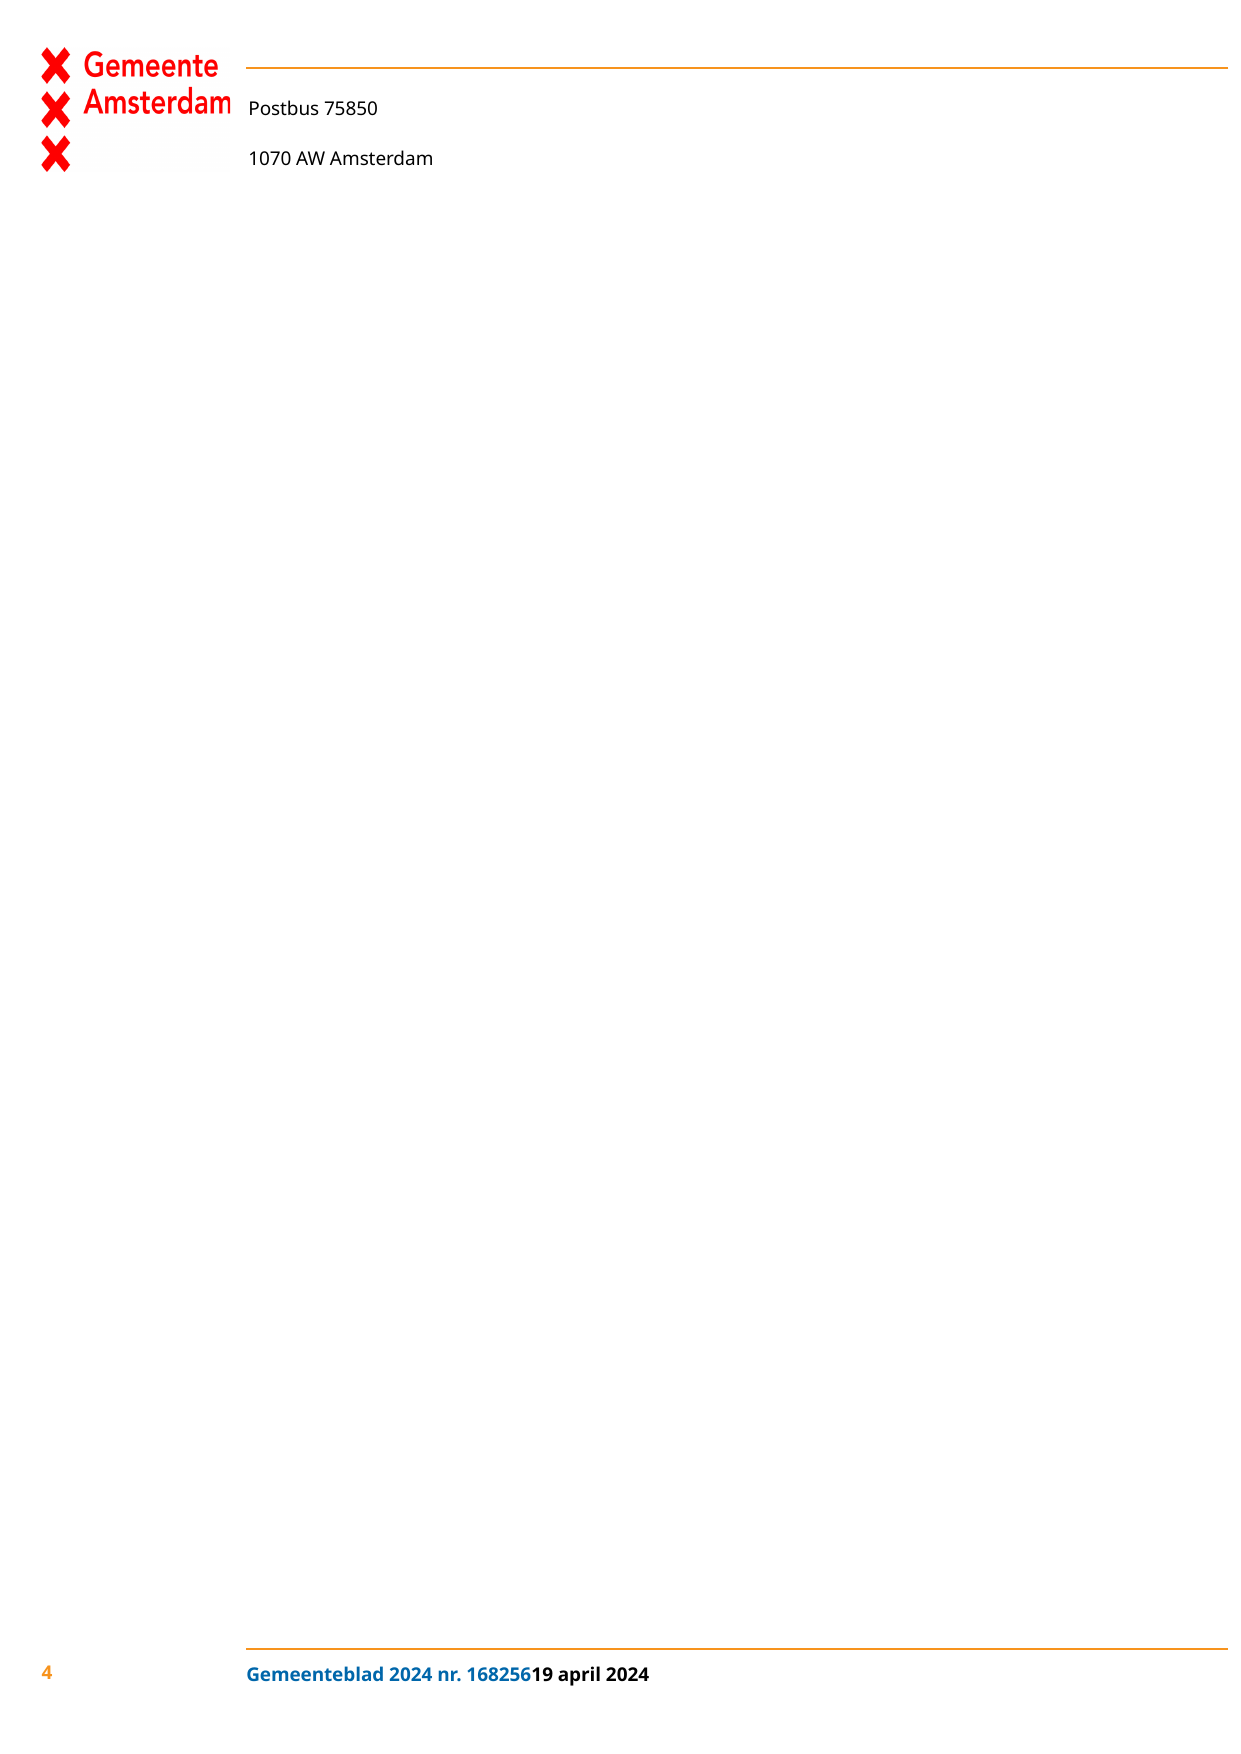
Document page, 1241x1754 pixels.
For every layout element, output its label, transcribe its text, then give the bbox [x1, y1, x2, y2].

picture [41, 47, 231, 172]
text Postbus 75850 [248, 95, 1152, 121]
text 1070 AW Amsterdam [248, 145, 1152, 171]
